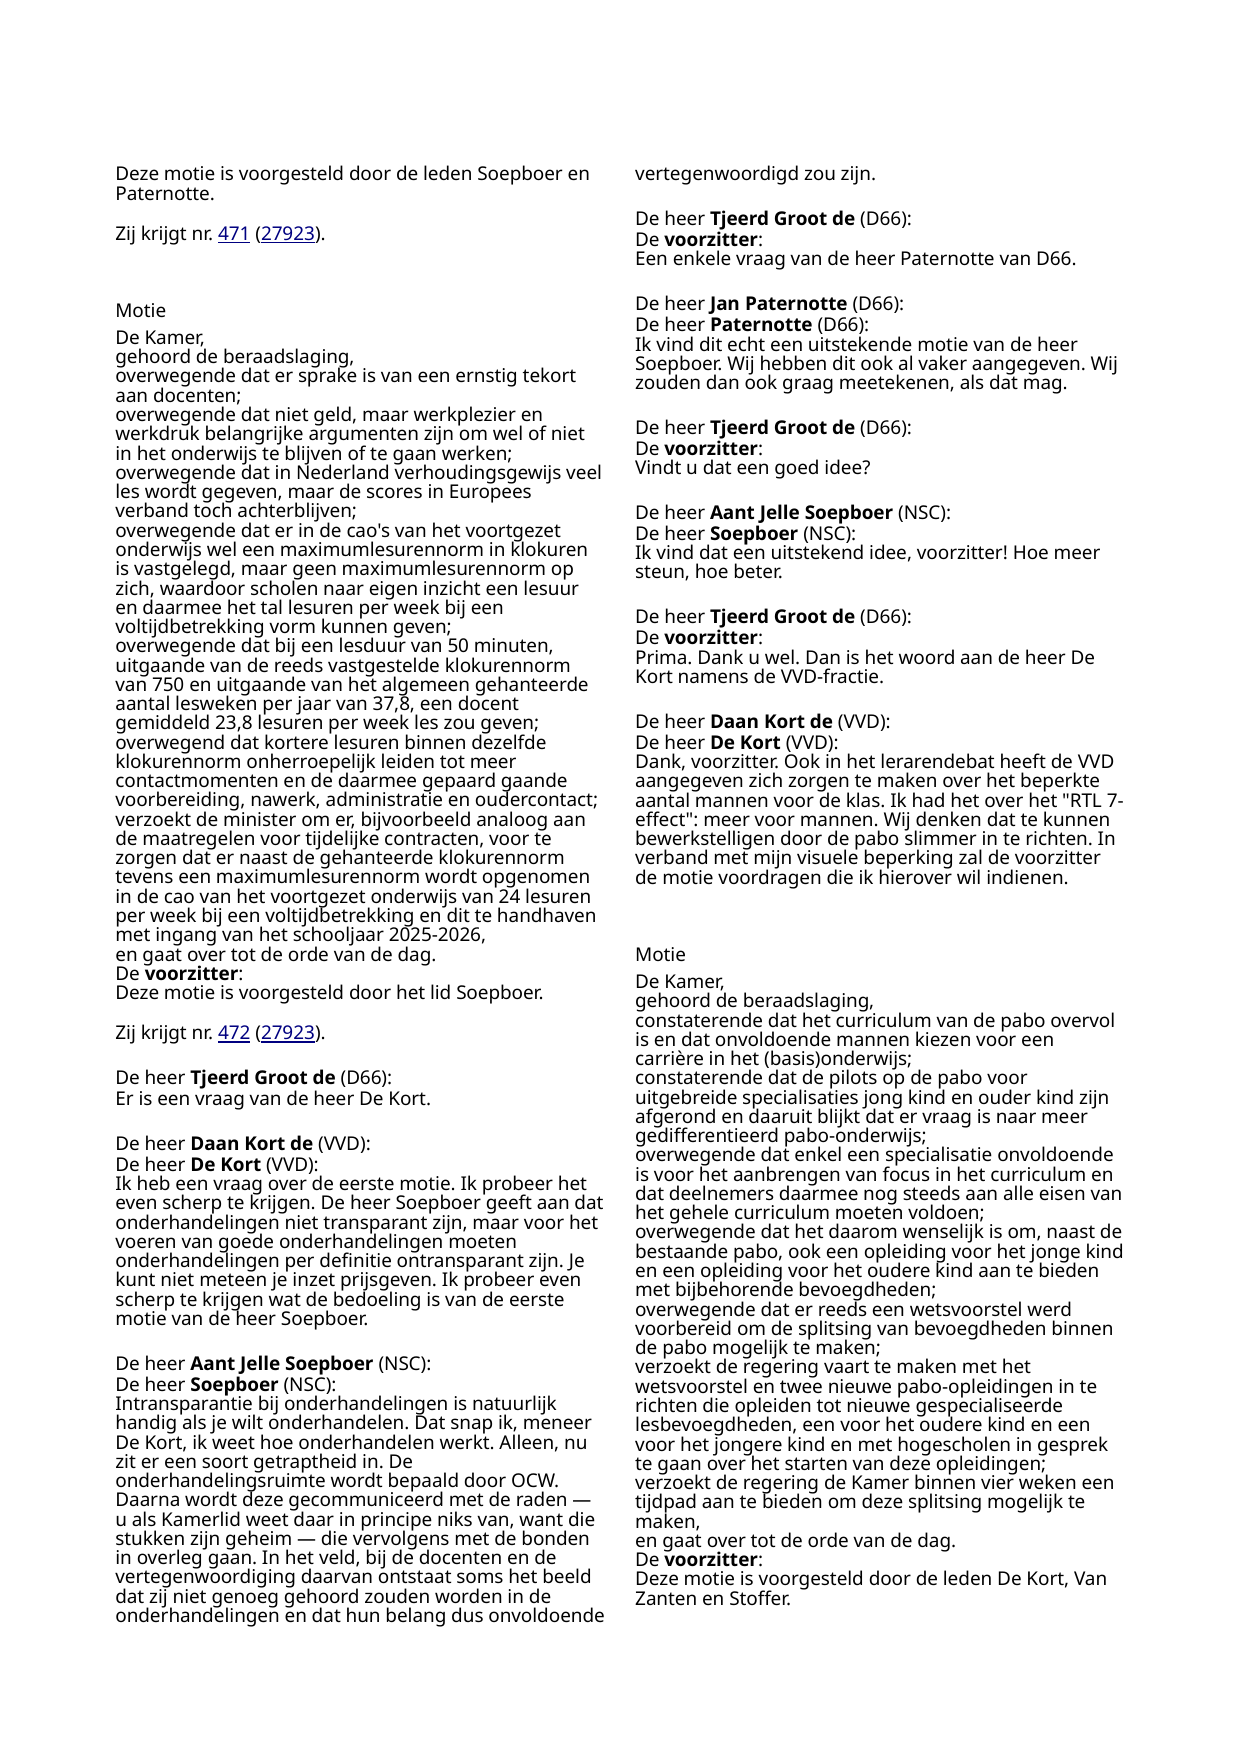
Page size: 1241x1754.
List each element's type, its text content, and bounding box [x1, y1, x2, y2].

text De heer Soepboer (NSC): [115, 1376, 605, 1395]
text De heer Daan Kort de (VVD): [635, 708, 1125, 734]
text Deze motie is voorgesteld door de leden Soepboer en Paternotte. [115, 165, 605, 204]
text Er is een vraag van de heer De Kort. [115, 1090, 605, 1109]
text Deze motie is voorgesteld door het lid Soepboer. [115, 984, 605, 1003]
text Zij krijgt nr. 472 (27923). [115, 1024, 605, 1043]
text De heer Tjeerd Groot de (D66): [635, 205, 1125, 231]
text Ik vind dit echt een uitstekende motie van de heer Soepboer. Wij hebben dit ook al vaker aangegeven. Wij zouden dan ook graag meetekenen, als dat mag. [635, 336, 1125, 393]
text De voorzitter: [635, 231, 1125, 250]
text Deze motie is voorgesteld door de leden De Kort, Van Zanten en Stoffer. [635, 1570, 1125, 1609]
text De heer Tjeerd Groot de (D66): [635, 604, 1125, 629]
text Ik heb een vraag over de eerste motie. Ik probeer het even scherp te krijgen. De heer Soepboer geeft aan dat onderhandelingen niet transparant zijn, maar voor het voeren van goede onderhandelingen moeten onderhandelingen per definitie ontransparant zijn. Je kunt niet meteen je inzet prijsgeven. Ik probeer even scherp te krijgen wat de bedoeling is van de eerste motie van de heer Soepboer. [115, 1175, 605, 1329]
text De heer De Kort (VVD): [115, 1156, 605, 1175]
text overwegende dat er sprake is van een ernstig tekort aan docenten; [115, 367, 605, 406]
text Vindt u dat een goed idee? [635, 459, 1125, 478]
text De heer Jan Paternotte (D66): [635, 291, 1125, 316]
text overwegende dat er reeds een wetsvoorstel werd voorbereid om de splitsing van bevoegdheden binnen de pabo mogelijk te maken; [635, 1301, 1125, 1358]
text De Kamer, [115, 329, 605, 348]
text overwegende dat niet geld, maar werkplezier en werkdruk belangrijke argumenten zijn om wel of niet in het onderwijs te blijven of te gaan werken; [115, 406, 605, 464]
text overwegende dat in Nederland verhoudingsgewijs veel les wordt gegeven, maar de scores in Europees verband toch achterblijven; [115, 464, 605, 522]
text overwegende dat bij een lesduur van 50 minuten, uitgaande van de reeds vastgestelde klokurennorm van 750 en uitgaande van het algemeen gehanteerde aantal lesweken per jaar van 37,8, een docent gemiddeld 23,8 lesuren per week les zou geven; [115, 637, 605, 734]
text verzoekt de minister om er, bijvoorbeeld analoog aan de maatregelen voor tijdelijke contracten, voor te zorgen dat er naast de gehanteerde klokurennorm tevens een maximumlesurennorm wordt opgenomen in de cao van het voortgezet onderwijs van 24 lesuren per week bij een voltijdbetrekking en dit te handhaven met ingang van het schooljaar 2025-2026, [115, 811, 605, 946]
text De heer Daan Kort de (VVD): [115, 1130, 605, 1156]
text De voorzitter: [115, 965, 605, 984]
text De voorzitter: [635, 1551, 1125, 1570]
text constaterende dat het curriculum van de pabo overvol is en dat onvoldoende mannen kiezen voor een carrière in het (basis)onderwijs; [635, 1012, 1125, 1069]
text De voorzitter: [635, 440, 1125, 459]
text Een enkele vraag van de heer Paternotte van D66. [635, 250, 1125, 270]
text De heer Aant Jelle Soepboer (NSC): [115, 1350, 605, 1376]
text De heer Aant Jelle Soepboer (NSC): [635, 499, 1125, 525]
text De heer Paternotte (D66): [635, 316, 1125, 336]
text verzoekt de regering de Kamer binnen vier weken een tijdpad aan te bieden om deze splitsing mogelijk te maken, [635, 1474, 1125, 1532]
text Zij krijgt nr. 471 (27923). [115, 224, 605, 244]
text Prima. Dank u wel. Dan is het woord aan de heer De Kort namens de VVD-fractie. [635, 649, 1125, 687]
text overwegende dat het daarom wenselijk is om, naast de bestaande pabo, ook een opleiding voor het jonge kind en een opleiding voor het oudere kind aan te bieden met bijbehorende bevoegdheden; [635, 1223, 1125, 1301]
text gehoord de beraadslaging, [635, 992, 1125, 1012]
text Motie [115, 297, 605, 323]
text Motie [635, 941, 1125, 967]
text De Kamer, [635, 973, 1125, 992]
text De heer Soepboer (NSC): [635, 525, 1125, 544]
text overwegend dat kortere lesuren binnen dezelfde klokurennorm onherroepelijk leiden tot meer contactmomenten en de daarmee gepaard gaande voorbereiding, nawerk, administratie en oudercontact; [115, 734, 605, 811]
text en gaat over tot de orde van de dag. [115, 946, 605, 965]
text constaterende dat de pilots op de pabo voor uitgebreide specialisaties jong kind en ouder kind zijn afgerond en daaruit blijkt dat er vraag is naar meer gedifferentieerd pabo-onderwijs; [635, 1069, 1125, 1146]
text Ik vind dat een uitstekend idee, voorzitter! Hoe meer steun, hoe beter. [635, 544, 1125, 583]
text overwegende dat er in de cao's van het voortgezet onderwijs wel een maximumlesurennorm in klokuren is vastgelegd, maar geen maximumlesurennorm op zich, waardoor scholen naar eigen inzicht een lesuur en daarmee het tal lesuren per week bij een voltijdbetrekking vorm kunnen geven; [115, 522, 605, 637]
text verzoekt de regering vaart te maken met het wetsvoorstel en twee nieuwe pabo-opleidingen in te richten die opleiden tot nieuwe gespecialiseerde lesbevoegdheden, een voor het oudere kind en een voor het jongere kind en met hogescholen in gesprek te gaan over het starten van deze opleidingen; [635, 1358, 1125, 1474]
text overwegende dat enkel een specialisatie onvoldoende is voor het aanbrengen van focus in het curriculum en dat deelnemers daarmee nog steeds aan alle eisen van het gehele curriculum moeten voldoen; [635, 1146, 1125, 1223]
text Intransparantie bij onderhandelingen is natuurlijk handig als je wilt onderhandelen. Dat snap ik, meneer De Kort, ik weet hoe onderhandelen werkt. Alleen, nu zit er een soort getraptheid in. De onderhandelingsruimte wordt bepaald door OCW. Daarna wordt deze gecommuniceerd met de raden — u als Kamerlid weet daar in principe niks van, want die stukken zijn geheim — die vervolgens met de bonden in overleg gaan. In het veld, bij de docenten en de vertegenwoordiging daarvan ontstaat soms het beeld dat zij niet genoeg gehoord zouden worden in de onderhandelingen en dat hun belang dus onvoldoende [115, 1395, 605, 1626]
text De voorzitter: [635, 629, 1125, 649]
text Dank, voorzitter. Ook in het lerarendebat heeft de VVD aangegeven zich zorgen te maken over het beperkte aantal mannen voor de klas. Ik had het over het "RTL 7-effect": meer voor mannen. Wij denken dat te kunnen bewerkstelligen door de pabo slimmer in te richten. In verband met mijn visuele beperking zal de voorzitter de motie voordragen die ik hierover wil indienen. [635, 753, 1125, 888]
text De heer Tjeerd Groot de (D66): [115, 1064, 605, 1090]
text en gaat over tot de orde van de dag. [635, 1532, 1125, 1551]
text De heer De Kort (VVD): [635, 734, 1125, 753]
text De heer Tjeerd Groot de (D66): [635, 414, 1125, 440]
text vertegenwoordigd zou zijn. [635, 165, 1125, 184]
text gehoord de beraadslaging, [115, 348, 605, 367]
